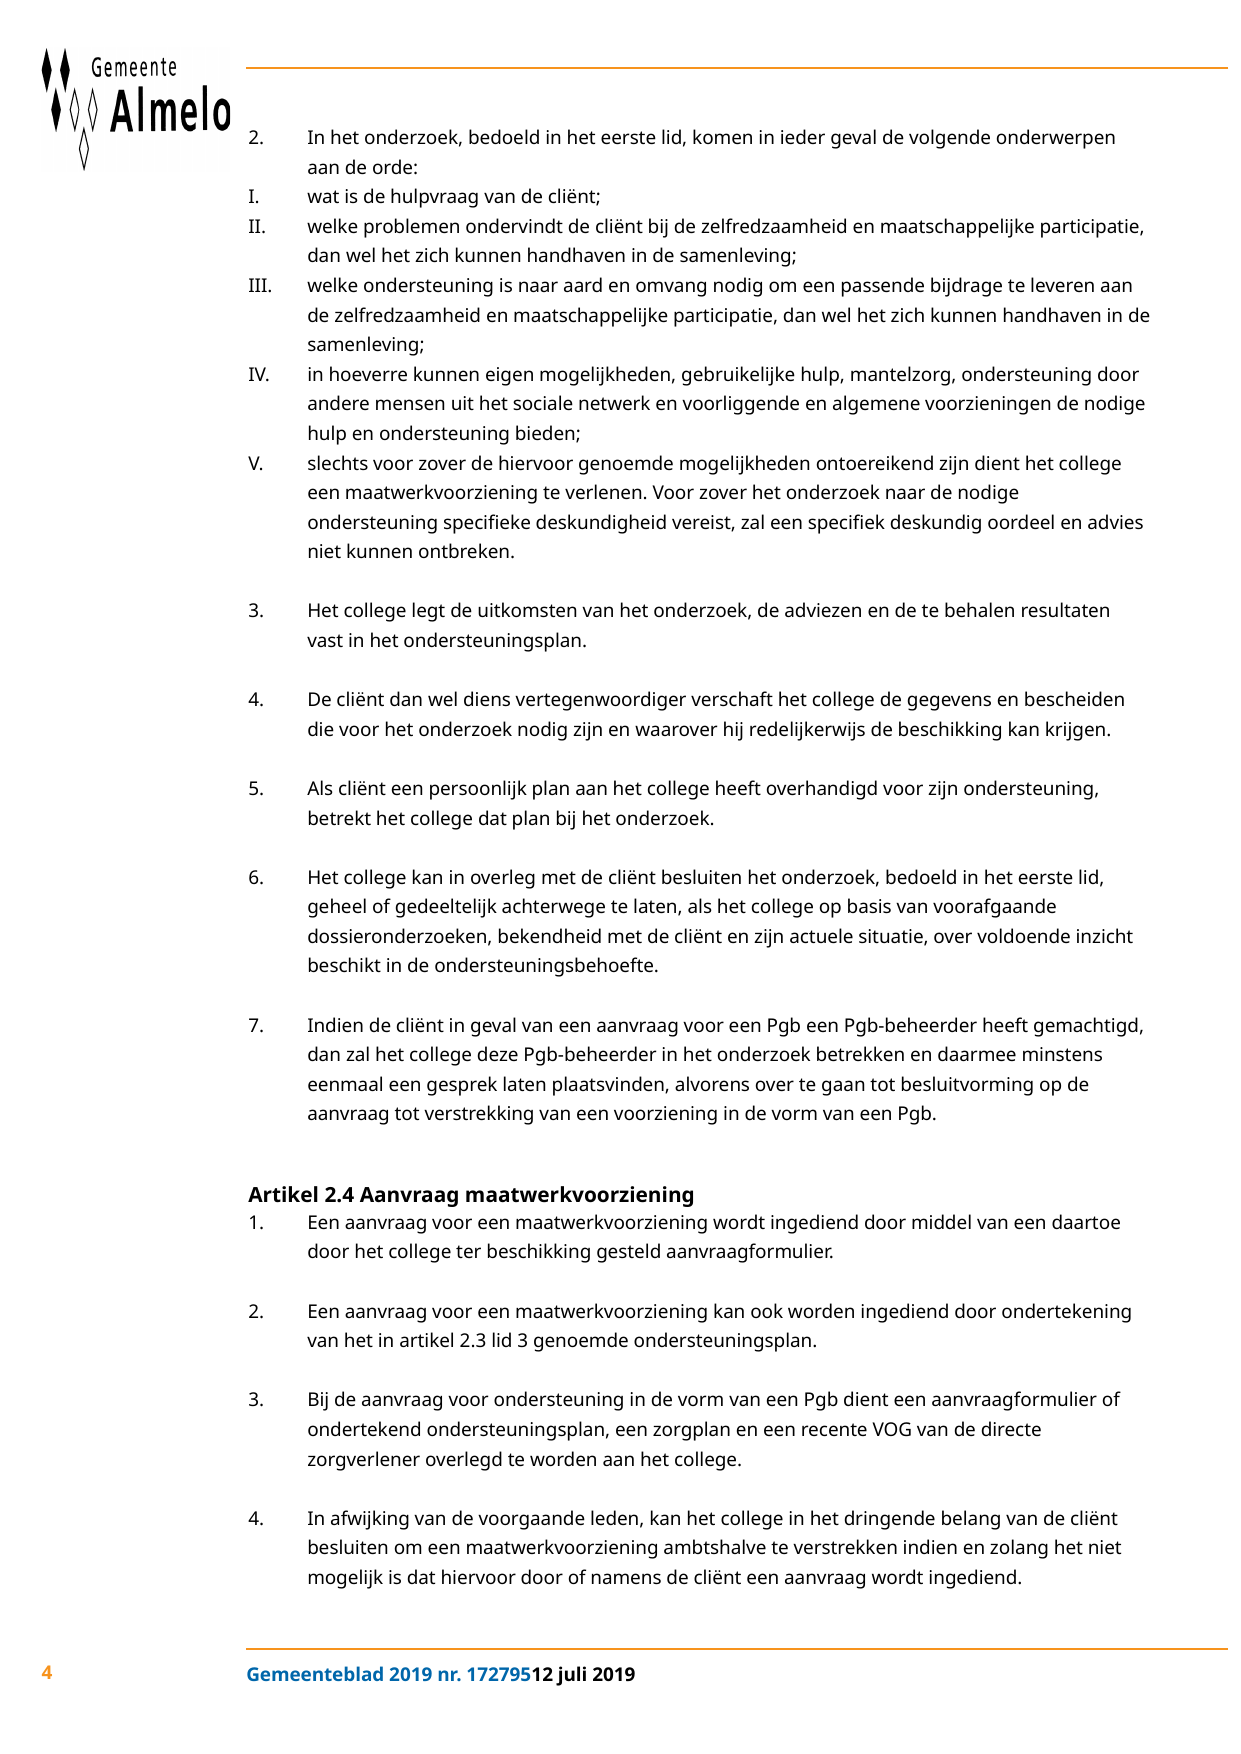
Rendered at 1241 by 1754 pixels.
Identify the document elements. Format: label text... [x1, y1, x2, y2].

list Indien de cliënt in geval van een aanvraag voor een Pgb een Pgb-beheerder heeft gemachtigd, dan zal het college deze Pgb-beheerder in het onderzoek betrekken en daarmee minstens eenmaal een gesprek laten plaatsvinden, alvorens over te gaan tot besluitvorming op de aanvraag tot verstrekking van een voorziening in de vorm van een Pgb. [248, 1012, 1152, 1126]
list wat is de hulpvraag van de cliënt; [248, 183, 1152, 209]
list Het college legt de uitkomsten van het onderzoek, de adviezen en de te behalen resultaten vast in het ondersteuningsplan. [248, 598, 1152, 653]
list Als cliënt een persoonlijk plan aan het college heeft overhandigd voor zijn ondersteuning, betrekt het college dat plan bij het onderzoek. [248, 775, 1152, 831]
list Een aanvraag voor een maatwerkvoorziening wordt ingediend door middel van een daartoe door het college ter beschikking gesteld aanvraagformulier. [248, 1209, 1152, 1264]
list Het college kan in overleg met de cliënt besluiten het onderzoek, bedoeld in het eerste lid, geheel of gedeeltelijk achterwege te laten, als het college op basis van voorafgaande dossieronderzoeken, bekendheid met de cliënt en zijn actuele situatie, over voldoende inzicht beschikt in de ondersteuningsbehoefte. [248, 864, 1152, 978]
list De cliënt dan wel diens vertegenwoordiger verschaft het college de gegevens en bescheiden die voor het onderzoek nodig zijn en waarover hij redelijkerwijs de beschikking kan krijgen. [248, 686, 1152, 742]
list in hoeverre kunnen eigen mogelijkheden, gebruikelijke hulp, mantelzorg, ondersteuning door andere mensen uit het sociale netwerk en voorliggende en algemene voorzieningen de nodige hulp en ondersteuning bieden; [248, 361, 1152, 446]
list slechts voor zover de hiervoor genoemde mogelijkheden ontoereikend zijn dient het college een maatwerkvoorziening te verlenen. Voor zover het onderzoek naar de nodige ondersteuning specifieke deskundigheid vereist, zal een specifiek deskundig oordeel en advies niet kunnen ontbreken. [248, 450, 1152, 564]
picture [41, 47, 231, 172]
list Bij de aanvraag voor ondersteuning in de vorm van een Pgb dient een aanvraagformulier of ondertekend ondersteuningsplan, een zorgplan en een recente VOG van de directe zorgverlener overlegd te worden aan het college. [248, 1387, 1152, 1471]
text Artikel 2.4 Aanvraag maatwerkvoorziening [248, 1181, 1152, 1209]
list In afwijking van de voorgaande leden, kan het college in het dringende belang van de cliënt besluiten om een maatwerkvoorziening ambtshalve te verstrekken indien en zolang het niet mogelijk is dat hiervoor door of namens de cliënt een aanvraag wordt ingediend. [248, 1505, 1152, 1590]
list Een aanvraag voor een maatwerkvoorziening kan ook worden ingediend door ondertekening van het in artikel 2.3 lid 3 genoemde ondersteuningsplan. [248, 1298, 1152, 1353]
list welke problemen ondervindt de cliënt bij de zelfredzaamheid en maatschappelijke participatie, dan wel het zich kunnen handhaven in de samenleving; [248, 213, 1152, 268]
list welke ondersteuning is naar aard en omvang nodig om een passende bijdrage te leveren aan de zelfredzaamheid en maatschappelijke participatie, dan wel het zich kunnen handhaven in de samenleving; [248, 272, 1152, 357]
list In het onderzoek, bedoeld in het eerste lid, komen in ieder geval de volgende onderwerpen aan de orde: [248, 124, 1152, 180]
